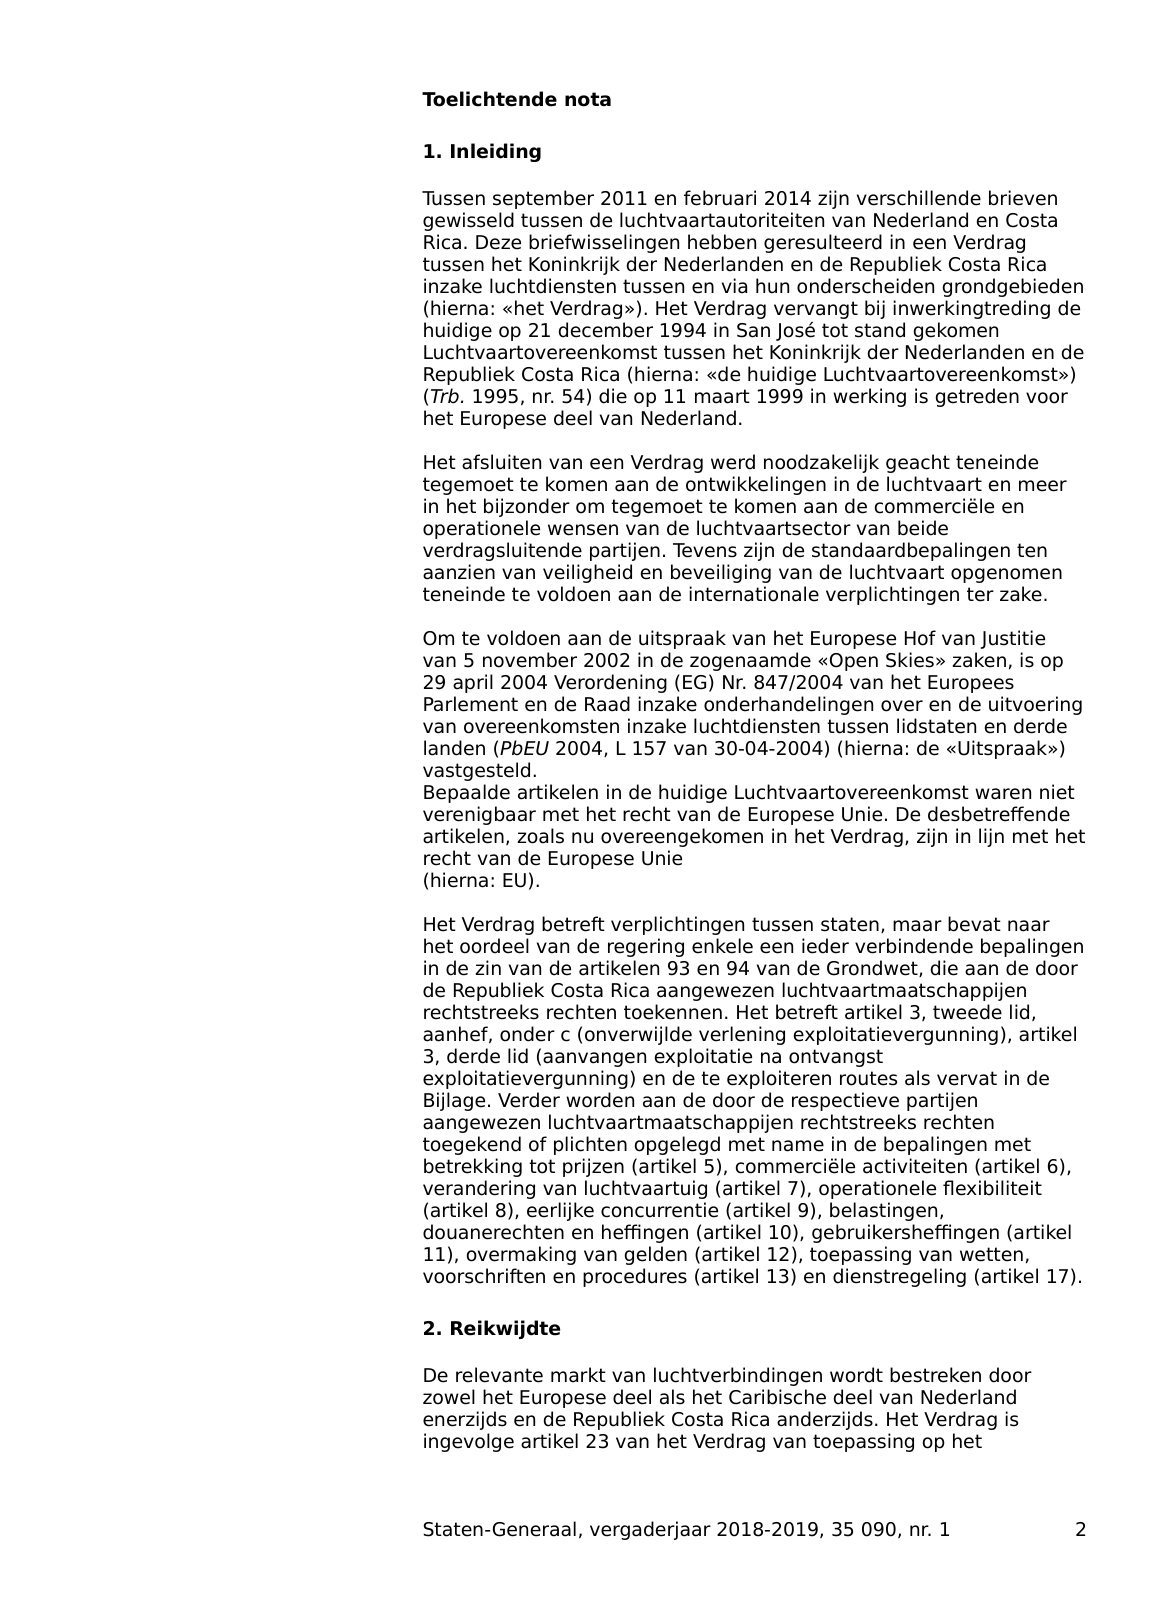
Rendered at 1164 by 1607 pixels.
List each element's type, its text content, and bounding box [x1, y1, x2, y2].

text (hierna: EU). [422, 870, 1087, 892]
text Om te voldoen aan de uitspraak van het Europese Hof van Justitie van 5 november 2002 in de zogenaamde «Open Skies» zaken, is op 29 april 2004 Verordening (EG) Nr. 847/2004 van het Europees Parlement en de Raad inzake onderhandelingen over en de uitvoering van overeenkomsten inzake luchtdiensten tussen lidstaten en derde landen (PbEU 2004, L 157 van 30-04-2004) (hierna: de «Uitspraak») vastgesteld. [422, 628, 1087, 782]
text Het afsluiten van een Verdrag werd noodzakelijk geacht teneinde tegemoet te komen aan de ontwikkelingen in de luchtvaart en meer in het bijzonder om tegemoet te komen aan de commerciële en operationele wensen van de luchtvaartsector van beide verdragsluitende partijen. Tevens zijn de standaardbepalingen ten aanzien van veiligheid en beveiliging van de luchtvaart opgenomen teneinde te voldoen aan de internationale verplichtingen ter zake. [422, 452, 1087, 606]
subtitle 1. Inleiding [422, 141, 1087, 163]
subtitle 2. Reikwijdte [422, 1318, 1087, 1339]
text Tussen september 2011 en februari 2014 zijn verschillende brieven gewisseld tussen de luchtvaartautoriteiten van Nederland en Costa Rica. Deze briefwisselingen hebben geresulteerd in een Verdrag tussen het Koninkrijk der Nederlanden en de Republiek Costa Rica inzake luchtdiensten tussen en via hun onderscheiden grondgebieden (hierna: «het Verdrag»). Het Verdrag vervangt bij inwerkingtreding de huidige op 21 december 1994 in San José tot stand gekomen Luchtvaartovereenkomst tussen het Koninkrijk der Nederlanden en de Republiek Costa Rica (hierna: «de huidige Luchtvaartovereenkomst») (Trb. 1995, nr. 54) die op 11 maart 1999 in werking is getreden voor het Europese deel van Nederland. [422, 188, 1087, 430]
text De relevante markt van luchtverbindingen wordt bestreken door zowel het Europese deel als het Caribische deel van Nederland enerzijds en de Republiek Costa Rica anderzijds. Het Verdrag is ingevolge artikel 23 van het Verdrag van toepassing op het [422, 1364, 1087, 1452]
text Het Verdrag betreft verplichtingen tussen staten, maar bevat naar het oordeel van de regering enkele een ieder verbindende bepalingen in de zin van de artikelen 93 en 94 van de Grondwet, die aan de door de Republiek Costa Rica aangewezen luchtvaartmaatschappijen rechtstreeks rechten toekennen. Het betreft artikel 3, tweede lid, aanhef, onder c (onverwijlde verlening exploitatievergunning), artikel 3, derde lid (aanvangen exploitatie na ontvangst exploitatievergunning) en de te exploiteren routes als vervat in de Bijlage. Verder worden aan de door de respectieve partijen aangewezen luchtvaartmaatschappijen rechtstreeks rechten toegekend of plichten opgelegd met name in de bepalingen met betrekking tot prijzen (artikel 5), commerciële activiteiten (artikel 6), verandering van luchtvaartuig (artikel 7), operationele flexibiliteit (artikel 8), eerlijke concurrentie (artikel 9), belastingen, douanerechten en heffingen (artikel 10), gebruikersheffingen (artikel 11), overmaking van gelden (artikel 12), toepassing van wetten, voorschriften en procedures (artikel 13) en dienstregeling (artikel 17). [422, 914, 1087, 1288]
subtitle Toelichtende nota [422, 89, 1087, 111]
text Bepaalde artikelen in de huidige Luchtvaartovereenkomst waren niet verenigbaar met het recht van de Europese Unie. De desbetreffende artikelen, zoals nu overeengekomen in het Verdrag, zijn in lijn met het recht van de Europese Unie [422, 782, 1087, 870]
